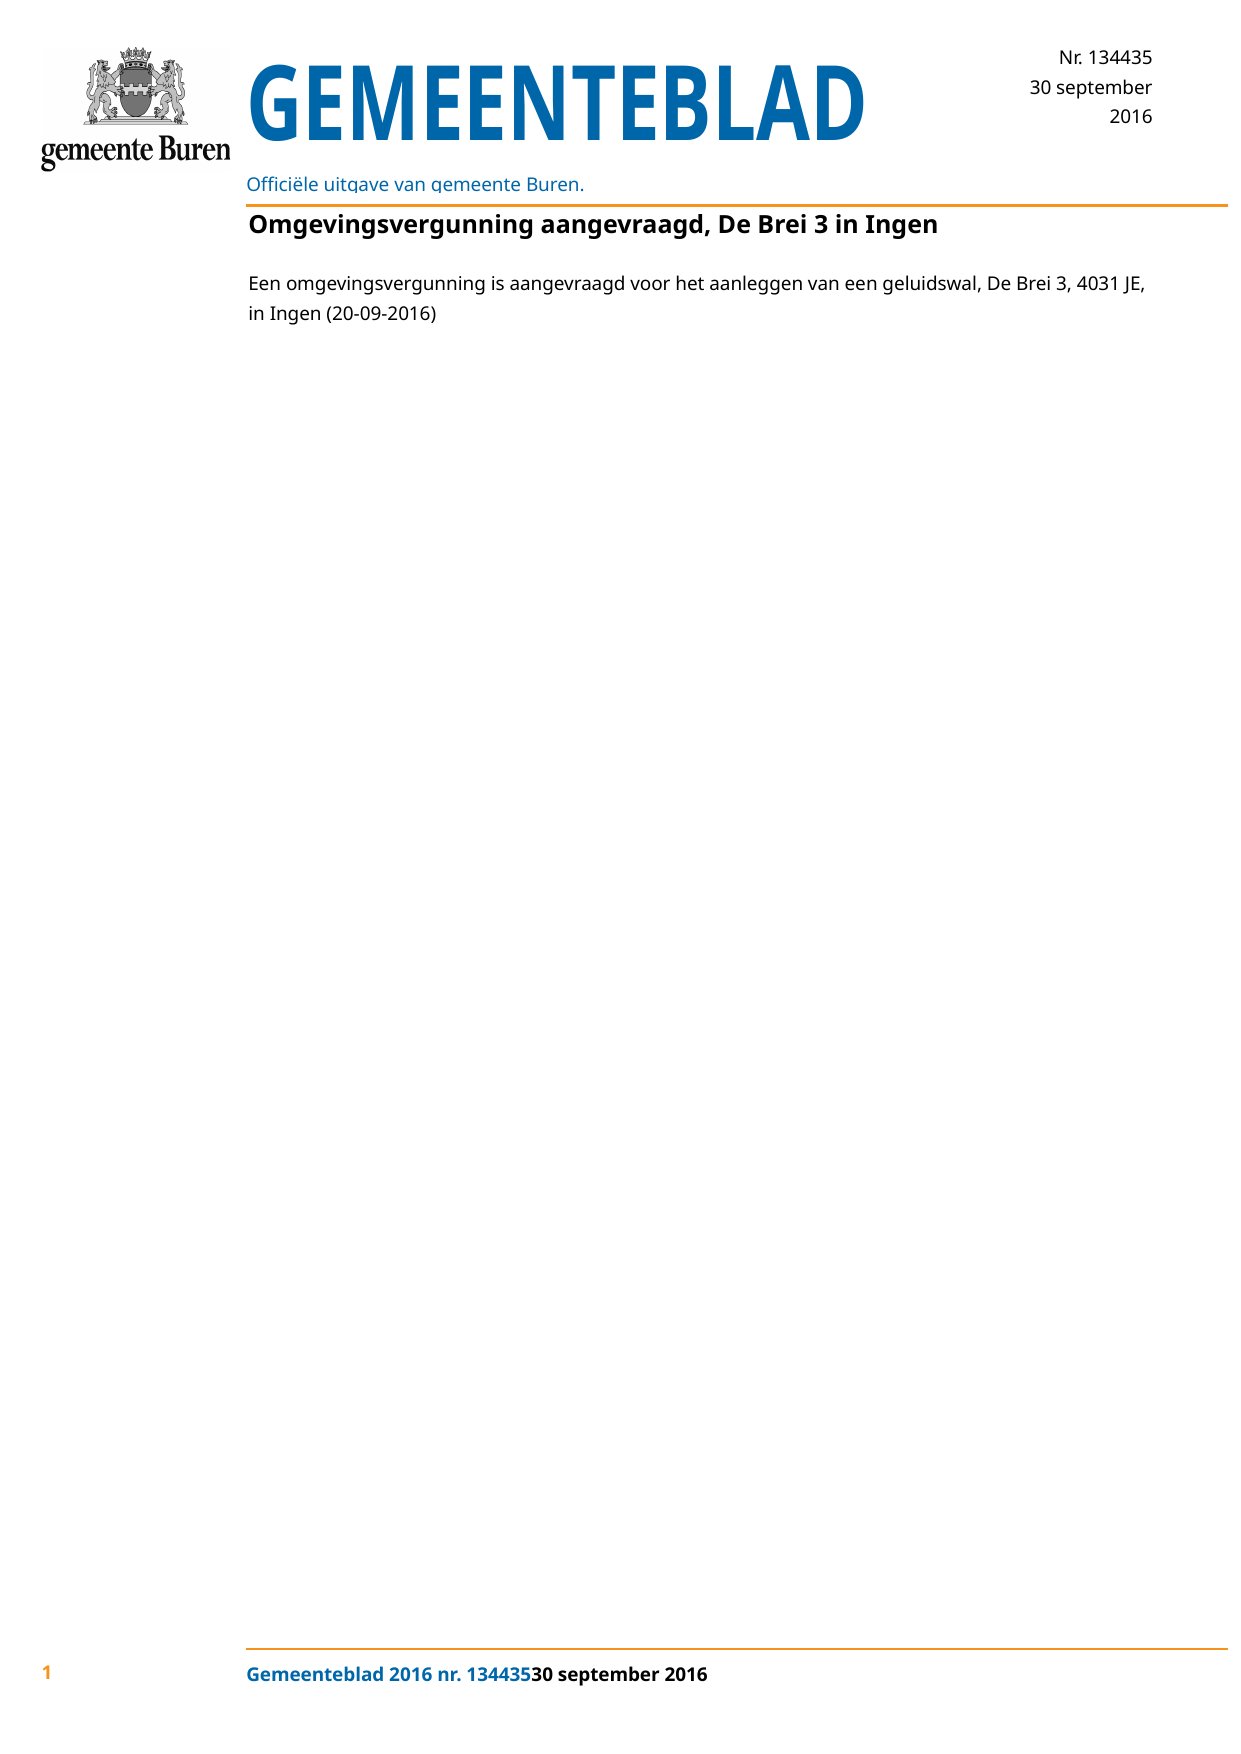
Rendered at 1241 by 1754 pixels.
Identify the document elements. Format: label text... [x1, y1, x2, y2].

table_header Een omgevingsvergunning is aangevraagd voor het aanleggen van een geluidswal, De Brei 3, 4031 JE, in Ingen (20-09-2016) [248, 270, 1152, 326]
picture [41, 47, 231, 172]
text Omgevingsvergunning aangevraagd, De Brei 3 in Ingen [248, 207, 1152, 241]
